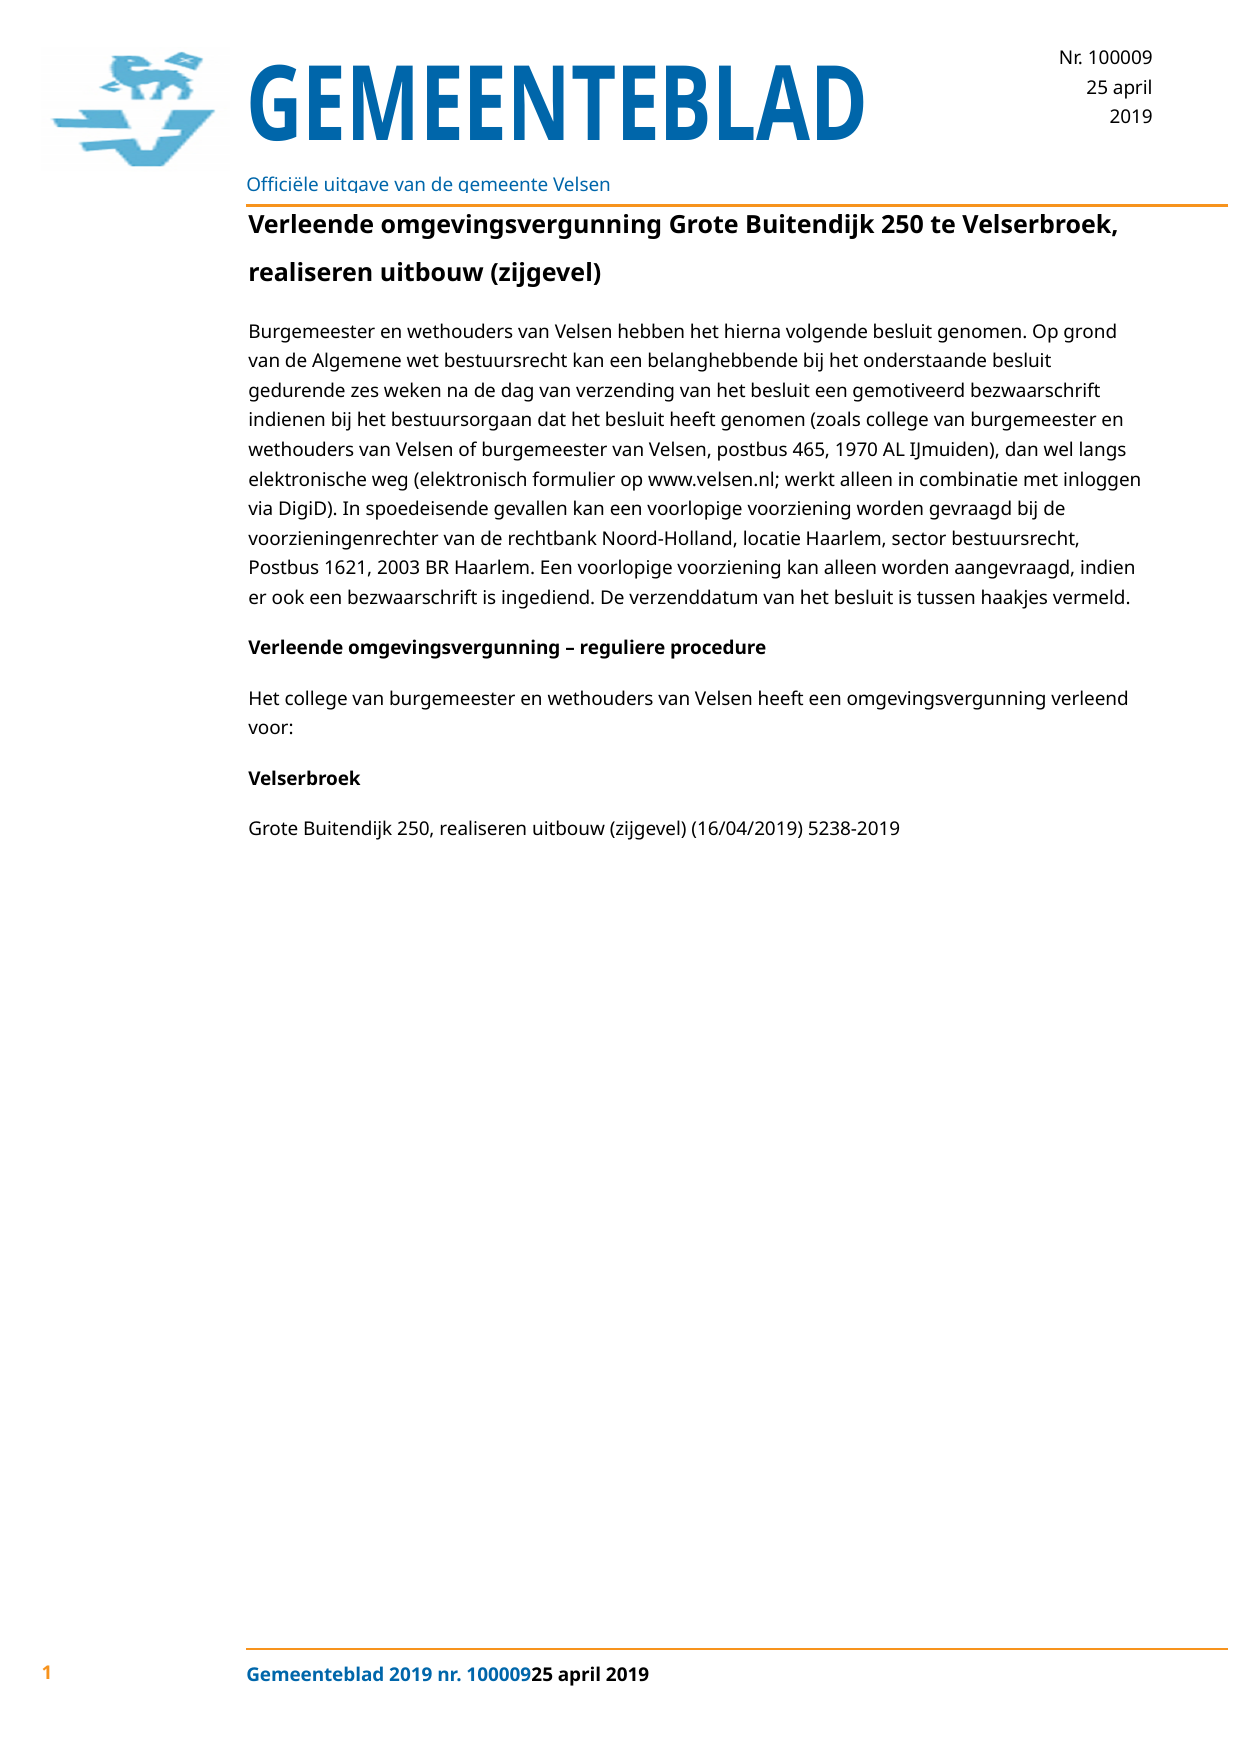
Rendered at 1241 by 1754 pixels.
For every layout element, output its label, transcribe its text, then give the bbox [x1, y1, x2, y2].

text Burgemeester en wethouders van Velsen hebben het hierna volgende besluit genomen. Op grond van de Algemene wet bestuursrecht kan een belanghebbende bij het onderstaande besluit gedurende zes weken na de dag van verzending van het besluit een gemotiveerd bezwaarschrift indienen bij het bestuursorgaan dat het besluit heeft genomen (zoals college van burgemeester en wethouders van Velsen of burgemeester van Velsen, postbus 465, 1970 AL IJmuiden), dan wel langs elektronische weg (elektronisch formulier op www.velsen.nl; werkt alleen in combinatie met inloggen via DigiD). In spoedeisende gevallen kan een voorlopige voorziening worden gevraagd bij de voorzieningenrechter van de rechtbank Noord-Holland, locatie Haarlem, sector bestuursrecht, Postbus 1621, 2003 BR Haarlem. Een voorlopige voorziening kan alleen worden aangevraagd, indien er ook een bezwaarschrift is ingediend. De verzenddatum van het besluit is tussen haakjes vermeld. [248, 318, 1152, 610]
text Verleende omgevingsvergunning – reguliere procedure [248, 634, 1152, 660]
text Velserbroek [248, 765, 1152, 791]
text Verleende omgevingsvergunning Grote Buitendijk 250 te Velserbroek, realiseren uitbouw (zijgevel) [248, 207, 1152, 288]
text Het college van burgemeester en wethouders van Velsen heeft een omgevingsvergunning verleend voor: [248, 685, 1152, 740]
text Grote Buitendijk 250, realiseren uitbouw (zijgevel) (16/04/2019) 5238-2019 [248, 815, 1152, 841]
picture [41, 47, 231, 172]
